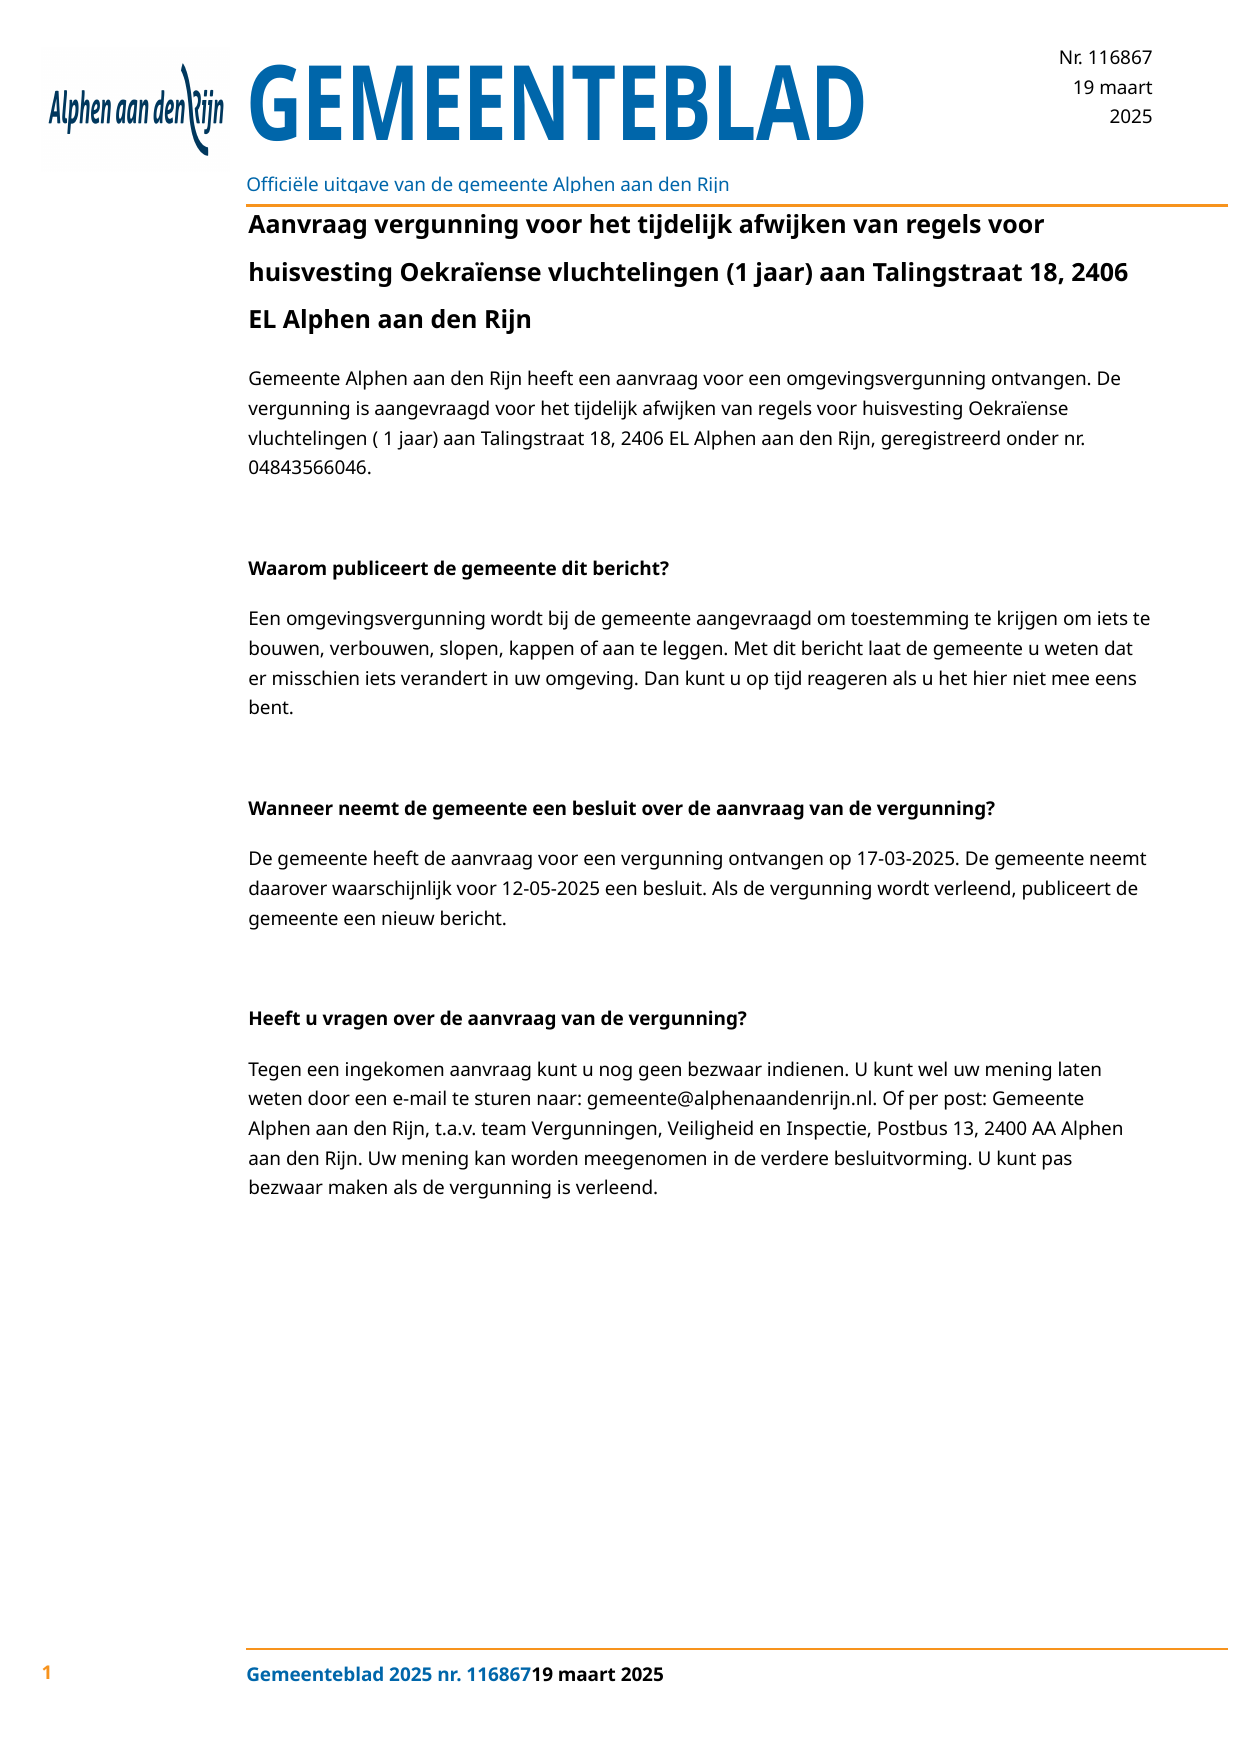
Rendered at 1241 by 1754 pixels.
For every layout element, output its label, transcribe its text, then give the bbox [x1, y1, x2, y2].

text Gemeente Alphen aan den Rijn heeft een aanvraag voor een omgevingsvergunning ontvangen. De vergunning is aangevraagd voor het tijdelijk afwijken van regels voor huisvesting Oekraïense vluchtelingen ( 1 jaar) aan Talingstraat 18, 2406 EL Alphen aan den Rijn, geregistreerd onder nr. 04843566046. [248, 366, 1152, 480]
text Waarom publiceert de gemeente dit bericht? [248, 555, 1152, 581]
text Een omgevingsvergunning wordt bij de gemeente aangevraagd om toestemming te krijgen om iets te bouwen, verbouwen, slopen, kappen of aan te leggen. Met dit bericht laat de gemeente u weten dat er misschien iets verandert in uw omgeving. Dan kunt u op tijd reageren als u het hier niet mee eens bent. [248, 606, 1152, 720]
text Aanvraag vergunning voor het tijdelijk afwijken van regels voor huisvesting Oekraïense vluchtelingen (1 jaar) aan Talingstraat 18, 2406 EL Alphen aan den Rijn [248, 207, 1152, 336]
text De gemeente heeft de aanvraag voor een vergunning ontvangen op 17-03-2025. De gemeente neemt daarover waarschijnlijk voor 12-05-2025 een besluit. Als de vergunning wordt verleend, publiceert de gemeente een nieuw bericht. [248, 846, 1152, 930]
text Tegen een ingekomen aanvraag kunt u nog geen bezwaar indienen. U kunt wel uw mening laten weten door een e-mail te sturen naar: gemeente@alphenaandenrijn.nl. Of per post: Gemeente Alphen aan den Rijn, t.a.v. team Vergunningen, Veiligheid en Inspectie, Postbus 13, 2400 AA Alphen aan den Rijn. Uw mening kan worden meegenomen in de verdere besluitvorming. U kunt pas bezwaar maken als de vergunning is verleend. [248, 1056, 1152, 1200]
picture [41, 47, 231, 172]
text Heeft u vragen over de aanvraag van de vergunning? [248, 1006, 1152, 1031]
text Wanneer neemt de gemeente een besluit over de aanvraag van de vergunning? [248, 795, 1152, 821]
